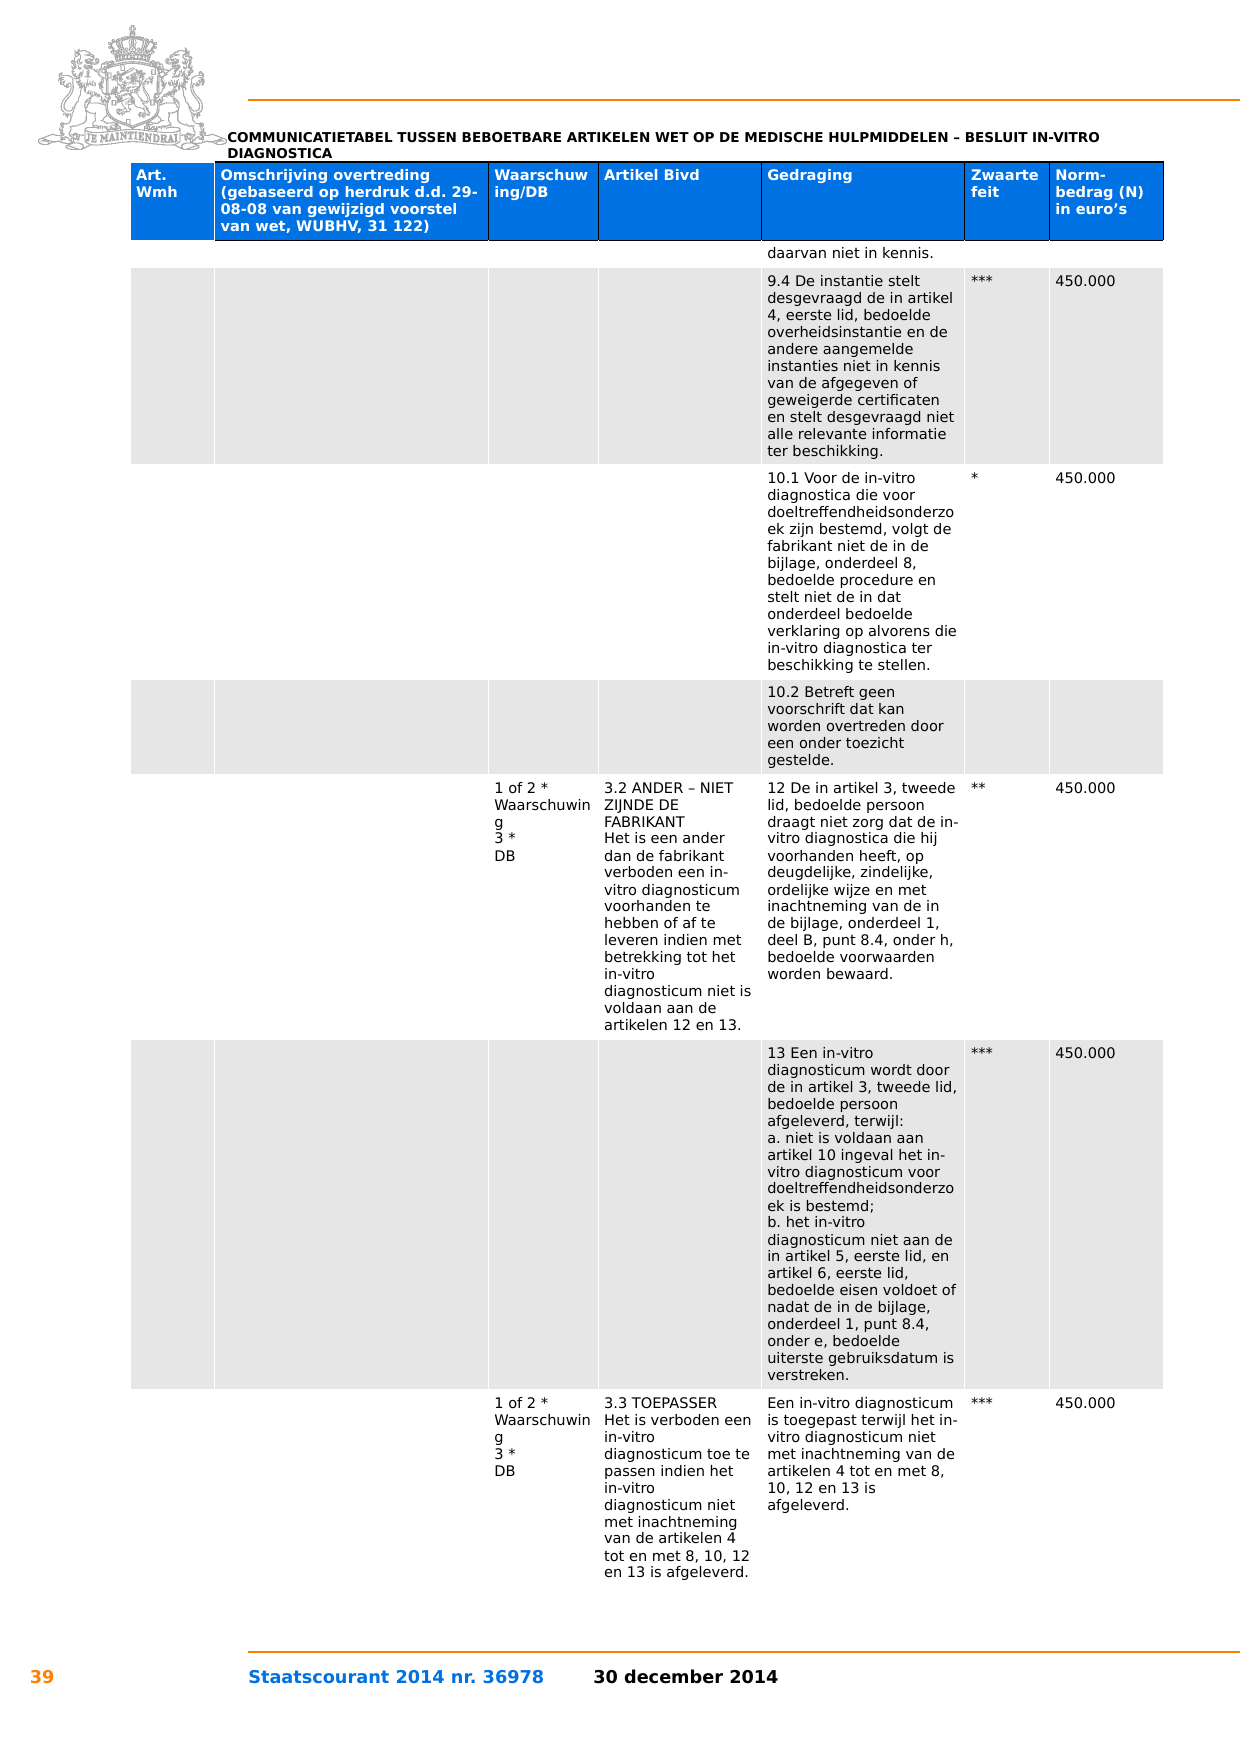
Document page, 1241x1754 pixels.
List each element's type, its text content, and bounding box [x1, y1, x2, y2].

table_cell 10.1 Voor de in-vitro diagnostica die voor doeltreffendheidsonderzoek zijn bestemd, volgt de fabrikant niet de in de bijlage, onderdeel 8, bedoelde procedure en stelt niet de in dat onderdeel bedoelde verklaring op alvorens die in-vitro diagnostica ter beschikking te stellen. [762, 465, 964, 678]
table_cell [131, 1390, 214, 1586]
table_cell Norm-bedrag (N) in euro’s [1050, 163, 1163, 240]
table_cell Waarschuwing/DB [489, 163, 598, 240]
table_cell Artikel Bivd [599, 163, 761, 240]
table_cell Gedraging [762, 163, 964, 240]
table_cell ** [965, 775, 1049, 1039]
table_cell 1 of 2 * Waarschuwing 3 * DB [489, 775, 598, 1039]
table_cell [215, 680, 488, 774]
table_cell 450.000 [1050, 465, 1163, 678]
table_cell [1050, 241, 1163, 267]
table_cell *** [965, 1040, 1049, 1389]
table_cell Zwaarte feit [965, 163, 1049, 240]
table_cell * [965, 465, 1049, 678]
table_cell *** [965, 1390, 1049, 1586]
table_cell Een in-vitro diagnosticum is toegepast terwijl het in-vitro diagnosticum niet met inachtneming van de artikelen 4 tot en met 8, 10, 12 en 13 is afgeleverd. [762, 1390, 964, 1586]
table_cell [215, 241, 488, 267]
table_cell [599, 465, 761, 678]
table_header COMMUNICATIETABEL TUSSEN BEBOETBARE ARTIKELEN WET OP DE MEDISCHE HULPMIDDELEN – BESLUIT IN-VITRO DIAGNOSTICA [130, 130, 1163, 161]
table_cell 12 De in artikel 3, tweede lid, bedoelde persoon draagt niet zorg dat de in-vitro diagnostica die hij voorhanden heeft, op deugdelijke, zindelijke, ordelijke wijze en met inachtneming van de in de bijlage, onderdeel 1, deel B, punt 8.4, onder h, bedoelde voorwaarden worden bewaard. [762, 775, 964, 1039]
table_cell [489, 241, 598, 267]
table_cell [215, 775, 488, 1039]
table_cell [215, 268, 488, 464]
table_cell [599, 1040, 761, 1389]
table_cell Omschrijving overtreding (gebaseerd op herdruk d.d. 29-08-08 van gewijzigd voorstel van wet, WUBHV, 31 122) [215, 163, 488, 240]
table_cell [489, 465, 598, 678]
table_cell [489, 1040, 598, 1389]
table_cell 3.2 ANDER – NIET ZIJNDE DE FABRIKANT Het is een ander dan de fabrikant verboden een in-vitro diagnosticum voorhanden te hebben of af te leveren indien met betrekking tot het in-vitro diagnosticum niet is voldaan aan de artikelen 12 en 13. [599, 775, 761, 1039]
table_cell [131, 268, 214, 464]
table_cell 3.3 TOEPASSER Het is verboden een in-vitro diagnosticum toe te passen indien het in-vitro diagnosticum niet met inachtneming van de artikelen 4 tot en met 8, 10, 12 en 13 is afgeleverd. [599, 1390, 761, 1586]
table_cell 450.000 [1050, 268, 1163, 464]
table_cell 450.000 [1050, 775, 1163, 1039]
table_cell [131, 775, 214, 1039]
table_cell 9.4 De instantie stelt desgevraagd de in artikel 4, eerste lid, bedoelde overheidsinstantie en de andere aangemelde instanties niet in kennis van de afgegeven of geweigerde certificaten en stelt desgevraagd niet alle relevante informatie ter beschikking. [762, 268, 964, 464]
table_cell [1050, 680, 1163, 774]
table_cell [215, 1040, 488, 1389]
table_cell [489, 268, 598, 464]
table_cell [599, 241, 761, 267]
table_cell 1 of 2 * Waarschuwing 3 * DB [489, 1390, 598, 1586]
table_cell [215, 465, 488, 678]
table_cell [131, 241, 214, 267]
table_cell daarvan niet in kennis. [762, 241, 964, 267]
table_cell 13 Een in-vitro diagnosticum wordt door de in artikel 3, tweede lid, bedoelde persoon afgeleverd, terwijl: a. niet is voldaan aan artikel 10 ingeval het in-vitro diagnosticum voor doeltreffendheidsonderzoek is bestemd; b. het in-vitro diagnosticum niet aan de in artikel 5, eerste lid, en artikel 6, eerste lid, bedoelde eisen voldoet of nadat de in de bijlage, onderdeel 1, punt 8.4, onder e, bedoelde uiterste gebruiksdatum is verstreken. [762, 1040, 964, 1389]
table_cell [965, 241, 1049, 267]
table_cell [131, 680, 214, 774]
table_cell [131, 465, 214, 678]
table_cell [599, 680, 761, 774]
table_cell 450.000 [1050, 1040, 1163, 1389]
table_cell [599, 268, 761, 464]
table_cell [131, 1040, 214, 1389]
picture [38, 25, 227, 150]
table_cell [965, 680, 1049, 774]
table_cell Art. Wmh [131, 163, 214, 240]
table_cell [215, 1390, 488, 1586]
table_cell [489, 680, 598, 774]
table_cell 450.000 [1050, 1390, 1163, 1586]
table_cell *** [965, 268, 1049, 464]
table_cell 10.2 Betreft geen voorschrift dat kan worden overtreden door een onder toezicht gestelde. [762, 680, 964, 774]
